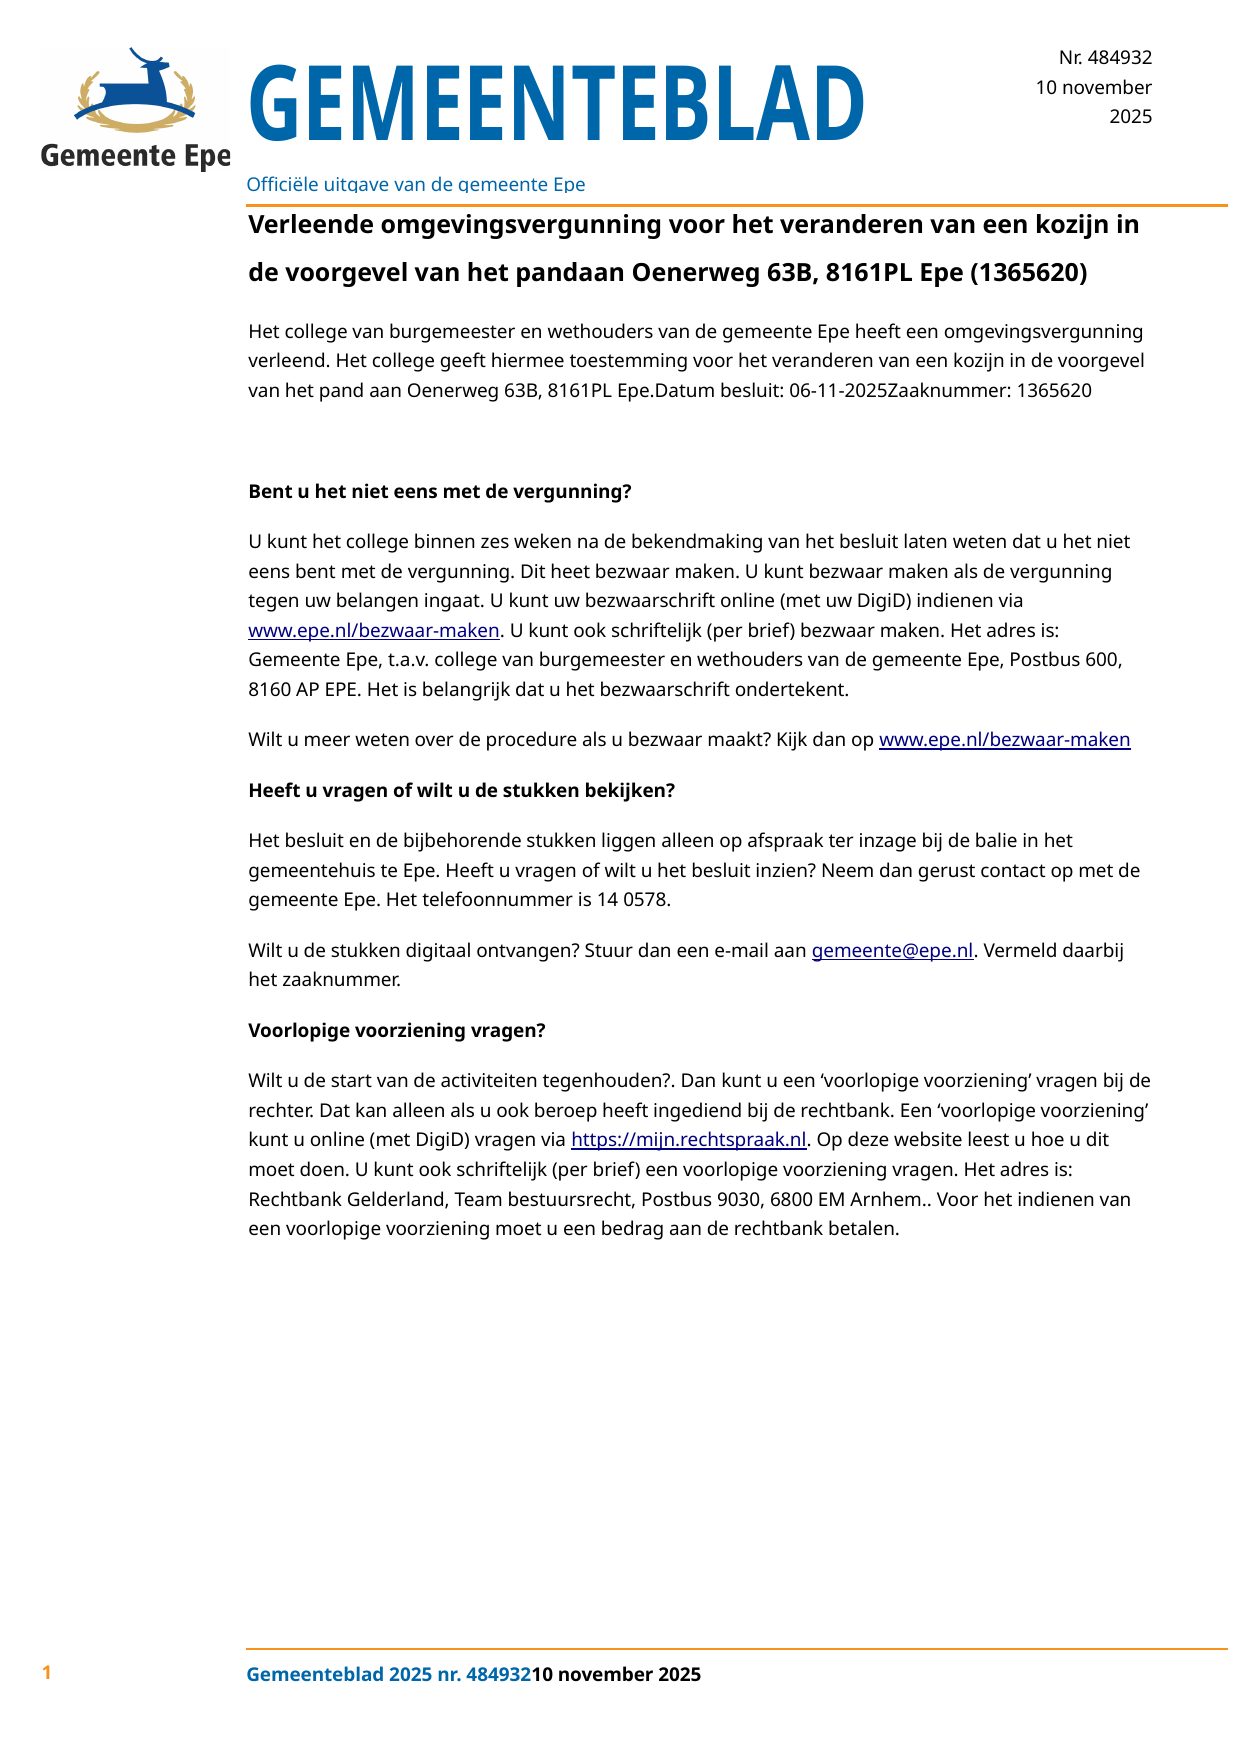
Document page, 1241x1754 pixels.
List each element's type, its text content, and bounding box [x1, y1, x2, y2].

picture [41, 47, 231, 172]
text Verleende omgevingsvergunning voor het veranderen van een kozijn in de voorgevel van het pandaan Oenerweg 63B, 8161PL Epe (1365620) [248, 207, 1152, 288]
text Voorlopige voorziening vragen? [248, 1017, 1152, 1043]
text Wilt u de start van de activiteiten tegenhouden?. Dan kunt u een ‘voorlopige voorziening’ vragen bij de rechter. Dat kan alleen als u ook beroep heeft ingediend bij de rechtbank. Een ‘voorlopige voorziening’ kunt u online (met DigiD) vragen via https://mijn.rechtspraak.nl. Op deze website leest u hoe u dit moet doen. U kunt ook schriftelijk (per brief) een voorlopige voorziening vragen. Het adres is: Rechtbank Gelderland, Team bestuursrecht, Postbus 9030, 6800 EM Arnhem.. Voor het indienen van een voorlopige voorziening moet u een bedrag aan de rechtbank betalen. [248, 1067, 1152, 1241]
text U kunt het college binnen zes weken na de bekendmaking van het besluit laten weten dat u het niet eens bent met de vergunning. Dit heet bezwaar maken. U kunt bezwaar maken als de vergunning tegen uw belangen ingaat. U kunt uw bezwaarschrift online (met uw DigiD) indienen via www.epe.nl/bezwaar-maken. U kunt ook schriftelijk (per brief) bezwaar maken. Het adres is: Gemeente Epe, t.a.v. college van burgemeester en wethouders van de gemeente Epe, Postbus 600, 8160 AP EPE. Het is belangrijk dat u het bezwaarschrift ondertekent. [248, 528, 1152, 702]
text Heeft u vragen of wilt u de stukken bekijken? [248, 777, 1152, 803]
text Wilt u meer weten over de procedure als u bezwaar maakt? Kijk dan op www.epe.nl/bezwaar-maken [248, 727, 1152, 752]
text Het besluit en de bijbehorende stukken liggen alleen op afspraak ter inzage bij de balie in het gemeentehuis te Epe. Heeft u vragen of wilt u het besluit inzien? Neem dan gerust contact op met de gemeente Epe. Het telefoonnummer is 14 0578. [248, 827, 1152, 912]
text Wilt u de stukken digitaal ontvangen? Stuur dan een e-mail aan gemeente@epe.nl. Vermeld daarbij het zaaknummer. [248, 937, 1152, 992]
text Bent u het niet eens met de vergunning? [248, 478, 1152, 504]
text Het college van burgemeester en wethouders van de gemeente Epe heeft een omgevingsvergunning verleend. Het college geeft hiermee toestemming voor het veranderen van een kozijn in de voorgevel van het pand aan Oenerweg 63B, 8161PL Epe.Datum besluit: 06-11-2025Zaaknummer: 1365620 [248, 318, 1152, 403]
